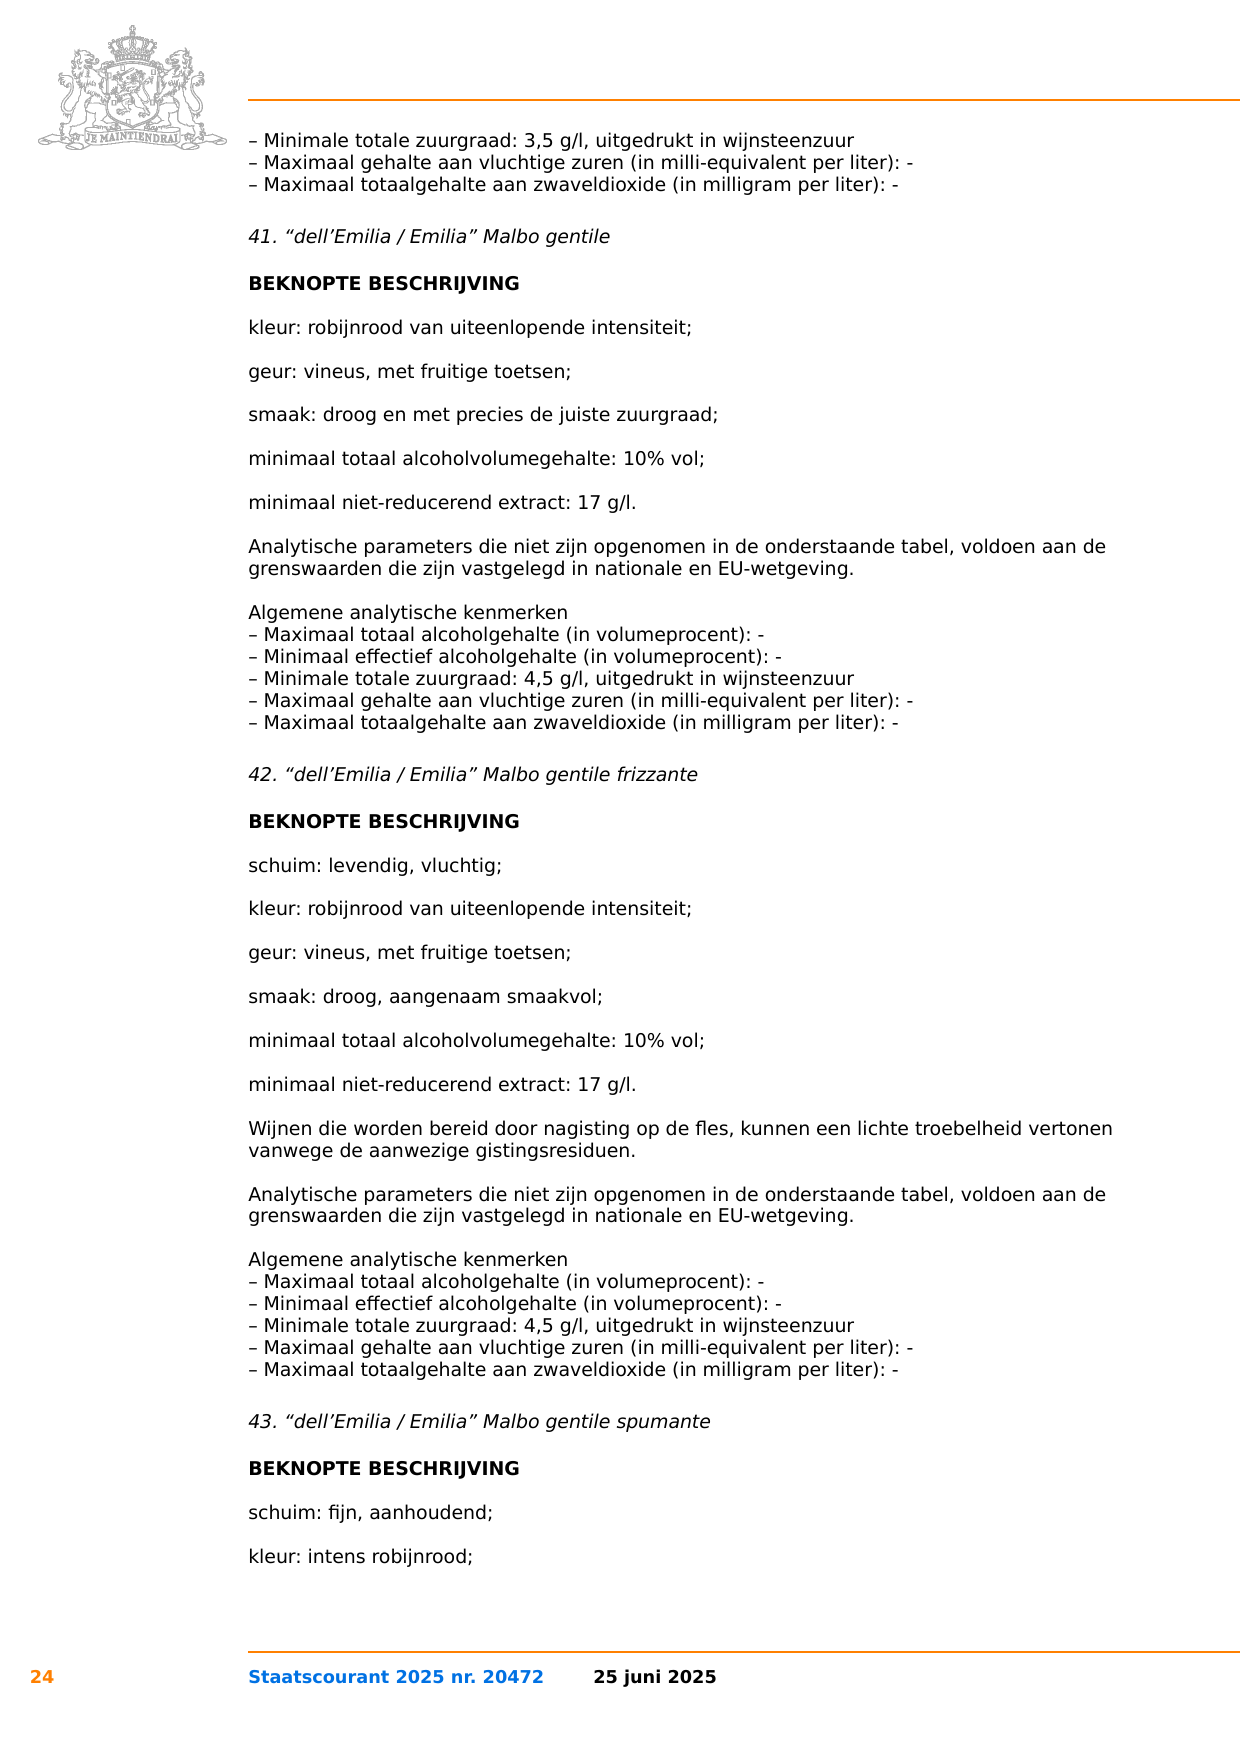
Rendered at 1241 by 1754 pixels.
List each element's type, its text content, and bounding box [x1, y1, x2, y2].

text – Minimale totale zuurgraad: 4,5 g/l, uitgedrukt in wijnsteenzuur [248, 668, 1163, 690]
text – Maximaal totaalgehalte aan zwaveldioxide (in milligram per liter): - [248, 712, 1163, 734]
text BEKNOPTE BESCHRIJVING [248, 1458, 1163, 1480]
text – Maximaal totaalgehalte aan zwaveldioxide (in milligram per liter): - [248, 174, 1163, 196]
text Algemene analytische kenmerken [248, 602, 1163, 624]
text geur: vineus, met fruitige toetsen; [248, 942, 1163, 964]
text schuim: fijn, aanhoudend; [248, 1502, 1163, 1524]
text Analytische parameters die niet zijn opgenomen in de onderstaande tabel, voldoen aan de grenswaarden die zijn vastgelegd in nationale en EU-wetgeving. [248, 536, 1163, 580]
text smaak: droog en met precies de juiste zuurgraad; [248, 404, 1163, 426]
text Wijnen die worden bereid door nagisting op de fles, kunnen een lichte troebelheid vertonen vanwege de aanwezige gistingsresiduen. [248, 1118, 1163, 1162]
text schuim: levendig, vluchtig; [248, 854, 1163, 876]
subtitle 42. “dell’Emilia / Emilia” Malbo gentile frizzante [248, 764, 1163, 786]
text – Maximaal totaal alcoholgehalte (in volumeprocent): - [248, 1271, 1163, 1293]
text kleur: robijnrood van uiteenlopende intensiteit; [248, 317, 1163, 339]
text BEKNOPTE BESCHRIJVING [248, 811, 1163, 833]
text minimaal niet-reducerend extract: 17 g/l. [248, 492, 1163, 514]
text – Minimale totale zuurgraad: 3,5 g/l, uitgedrukt in wijnsteenzuur [248, 130, 1163, 152]
text – Maximaal totaalgehalte aan zwaveldioxide (in milligram per liter): - [248, 1359, 1163, 1381]
text kleur: intens robijnrood; [248, 1546, 1163, 1568]
text – Minimale totale zuurgraad: 4,5 g/l, uitgedrukt in wijnsteenzuur [248, 1315, 1163, 1337]
text smaak: droog, aangenaam smaakvol; [248, 986, 1163, 1008]
text geur: vineus, met fruitige toetsen; [248, 361, 1163, 382]
text minimaal niet-reducerend extract: 17 g/l. [248, 1074, 1163, 1096]
text Algemene analytische kenmerken [248, 1249, 1163, 1271]
text minimaal totaal alcoholvolumegehalte: 10% vol; [248, 1030, 1163, 1052]
text Analytische parameters die niet zijn opgenomen in de onderstaande tabel, voldoen aan de grenswaarden die zijn vastgelegd in nationale en EU-wetgeving. [248, 1183, 1163, 1227]
subtitle 43. “dell’Emilia / Emilia” Malbo gentile spumante [248, 1411, 1163, 1433]
picture [38, 25, 227, 150]
text BEKNOPTE BESCHRIJVING [248, 273, 1163, 295]
text minimaal totaal alcoholvolumegehalte: 10% vol; [248, 448, 1163, 470]
text kleur: robijnrood van uiteenlopende intensiteit; [248, 898, 1163, 920]
text – Minimaal effectief alcoholgehalte (in volumeprocent): - [248, 646, 1163, 668]
text – Maximaal gehalte aan vluchtige zuren (in milli-equivalent per liter): - [248, 690, 1163, 712]
text – Maximaal gehalte aan vluchtige zuren (in milli-equivalent per liter): - [248, 1337, 1163, 1359]
text – Maximaal totaal alcoholgehalte (in volumeprocent): - [248, 624, 1163, 646]
text – Minimaal effectief alcoholgehalte (in volumeprocent): - [248, 1293, 1163, 1315]
subtitle 41. “dell’Emilia / Emilia” Malbo gentile [248, 226, 1163, 248]
text – Maximaal gehalte aan vluchtige zuren (in milli-equivalent per liter): - [248, 152, 1163, 174]
